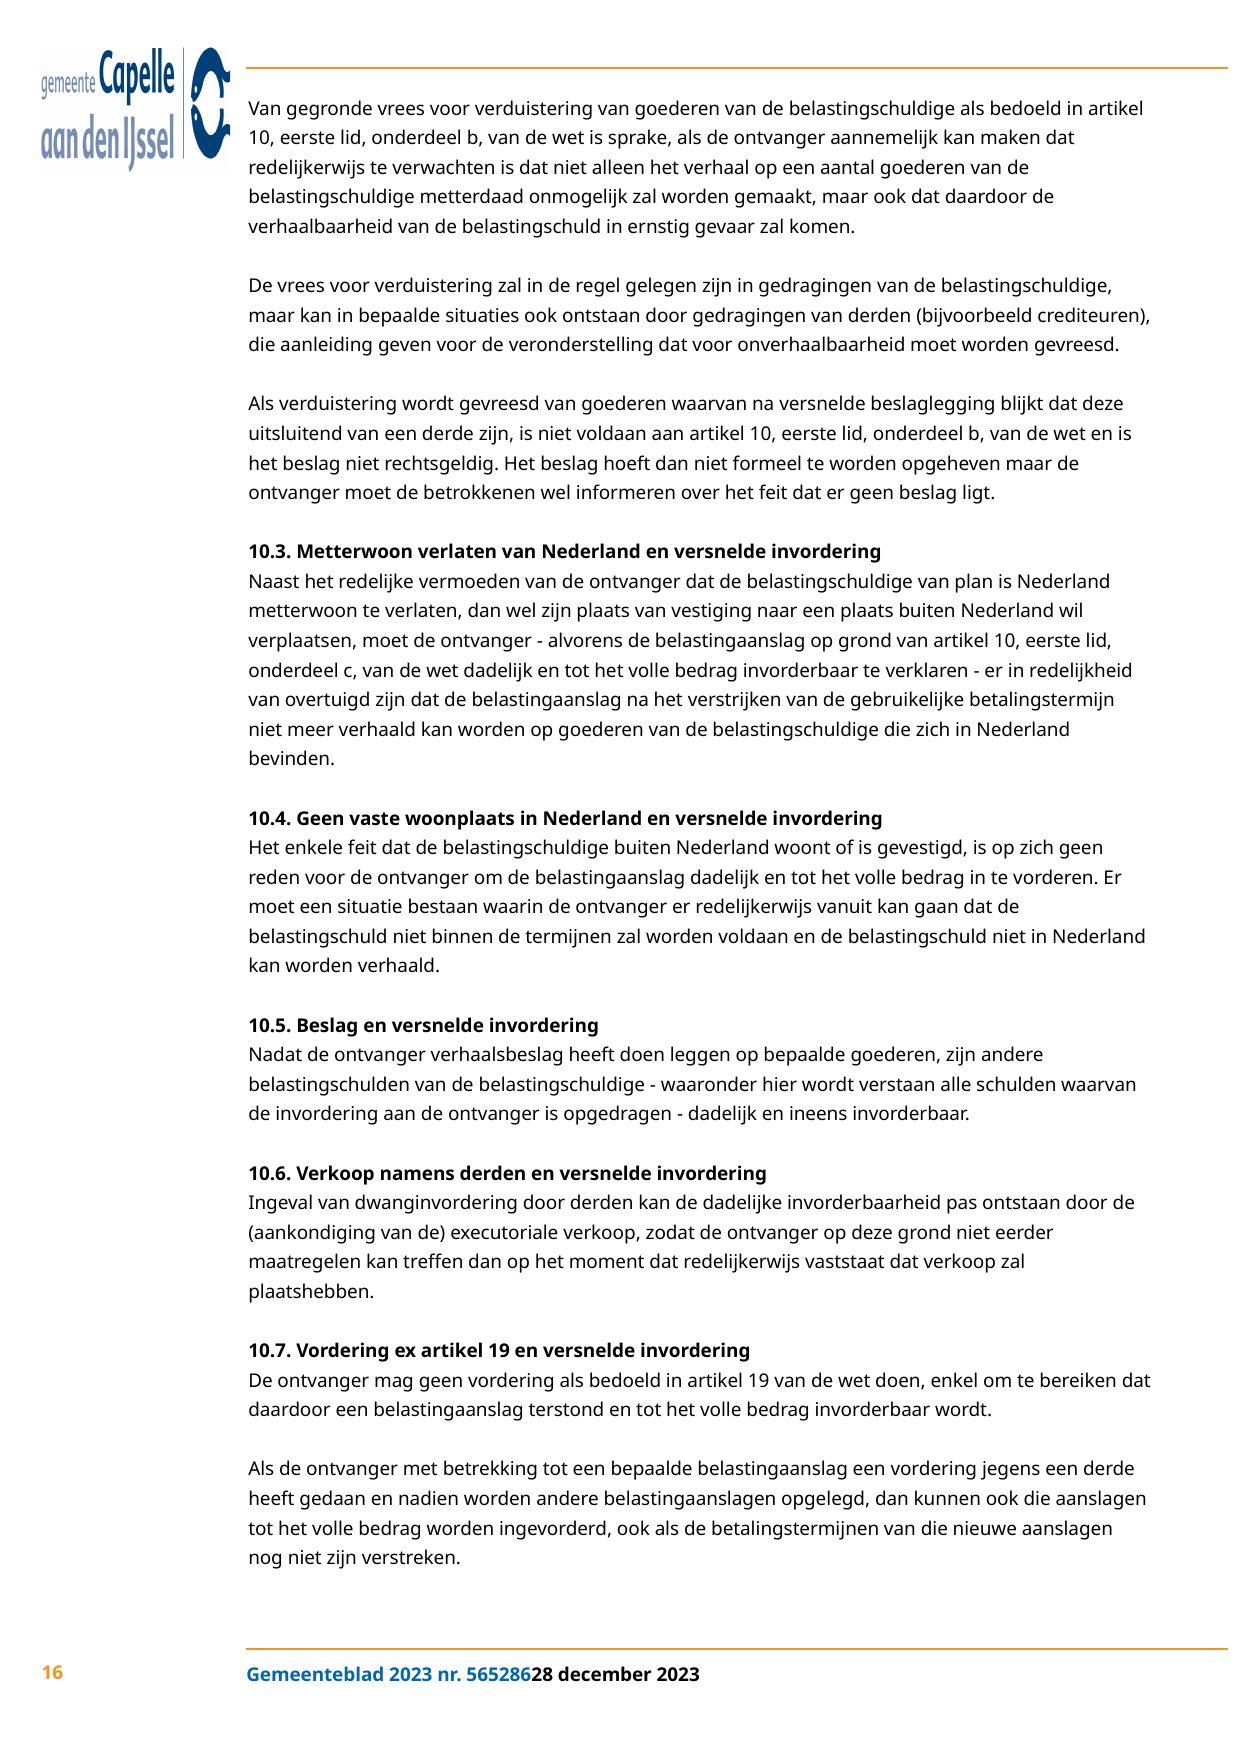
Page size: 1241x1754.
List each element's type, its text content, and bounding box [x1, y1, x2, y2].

text 10.7. Vordering ex artikel 19 en versnelde invordering [248, 1337, 1152, 1363]
text 10.3. Metterwoon verlaten van Nederland en versnelde invordering [248, 538, 1152, 564]
text Naast het redelijke vermoeden van de ontvanger dat de belastingschuldige van plan is Nederland metterwoon te verlaten, dan wel zijn plaats van vestiging naar een plaats buiten Nederland wil verplaatsen, moet de ontvanger - alvorens de belastingaanslag op grond van artikel 10, eerste lid, onderdeel c, van de wet dadelijk en tot het volle bedrag invorderbaar te verklaren - er in redelijkheid van overtuigd zijn dat de belastingaanslag na het verstrijken van de gebruikelijke betalingstermijn niet meer verhaald kan worden op goederen van de belastingschuldige die zich in Nederland bevinden. [248, 568, 1152, 771]
text 10.4. Geen vaste woonplaats in Nederland en versnelde invordering [248, 805, 1152, 831]
text Van gegronde vrees voor verduistering van goederen van de belastingschuldige als bedoeld in artikel 10, eerste lid, onderdeel b, van de wet is sprake, als de ontvanger aannemelijk kan maken dat redelijkerwijs te verwachten is dat niet alleen het verhaal op een aantal goederen van de belastingschuldige metterdaad onmogelijk zal worden gemaakt, maar ook dat daardoor de verhaalbaarheid van de belastingschuld in ernstig gevaar zal komen. [248, 95, 1152, 239]
text De ontvanger mag geen vordering als bedoeld in artikel 19 van de wet doen, enkel om te bereiken dat daardoor een belastingaanslag terstond en tot het volle bedrag invorderbaar wordt. [248, 1367, 1152, 1422]
text Als verduistering wordt gevreesd van goederen waarvan na versnelde beslaglegging blijkt dat deze uitsluitend van een derde zijn, is niet voldaan aan artikel 10, eerste lid, onderdeel b, van de wet en is het beslag niet rechtsgeldig. Het beslag hoeft dan niet formeel te worden opgeheven maar de ontvanger moet de betrokkenen wel informeren over het feit dat er geen beslag ligt. [248, 391, 1152, 505]
text Nadat de ontvanger verhaalsbeslag heeft doen leggen op bepaalde goederen, zijn andere belastingschulden van de belastingschuldige - waaronder hier wordt verstaan alle schulden waarvan de invordering aan de ontvanger is opgedragen - dadelijk en ineens invorderbaar. [248, 1041, 1152, 1126]
text Als de ontvanger met betrekking tot een bepaalde belastingaanslag een vordering jegens een derde heeft gedaan en nadien worden andere belastingaanslagen opgelegd, dan kunnen ook die aanslagen tot het volle bedrag worden ingevorderd, ook als de betalingstermijnen van die nieuwe aanslagen nog niet zijn verstreken. [248, 1456, 1152, 1570]
text Ingeval van dwanginvordering door derden kan de dadelijke invorderbaarheid pas ontstaan door de (aankondiging van de) executoriale verkoop, zodat de ontvanger op deze grond niet eerder maatregelen kan treffen dan op het moment dat redelijkerwijs vaststaat dat verkoop zal plaatshebben. [248, 1189, 1152, 1304]
text 10.5. Beslag en versnelde invordering [248, 1012, 1152, 1038]
text 10.6. Verkoop namens derden en versnelde invordering [248, 1160, 1152, 1186]
picture [41, 47, 231, 172]
text De vrees voor verduistering zal in de regel gelegen zijn in gedragingen van de belastingschuldige, maar kan in bepaalde situaties ook ontstaan door gedragingen van derden (bijvoorbeeld crediteuren), die aanleiding geven voor de veronderstelling dat voor onverhaalbaarheid moet worden gevreesd. [248, 272, 1152, 357]
text Het enkele feit dat de belastingschuldige buiten Nederland woont of is gevestigd, is op zich geen reden voor de ontvanger om de belastingaanslag dadelijk en tot het volle bedrag in te vorderen. Er moet een situatie bestaan waarin de ontvanger er redelijkerwijs vanuit kan gaan dat de belastingschuld niet binnen de termijnen zal worden voldaan en de belastingschuld niet in Nederland kan worden verhaald. [248, 834, 1152, 978]
